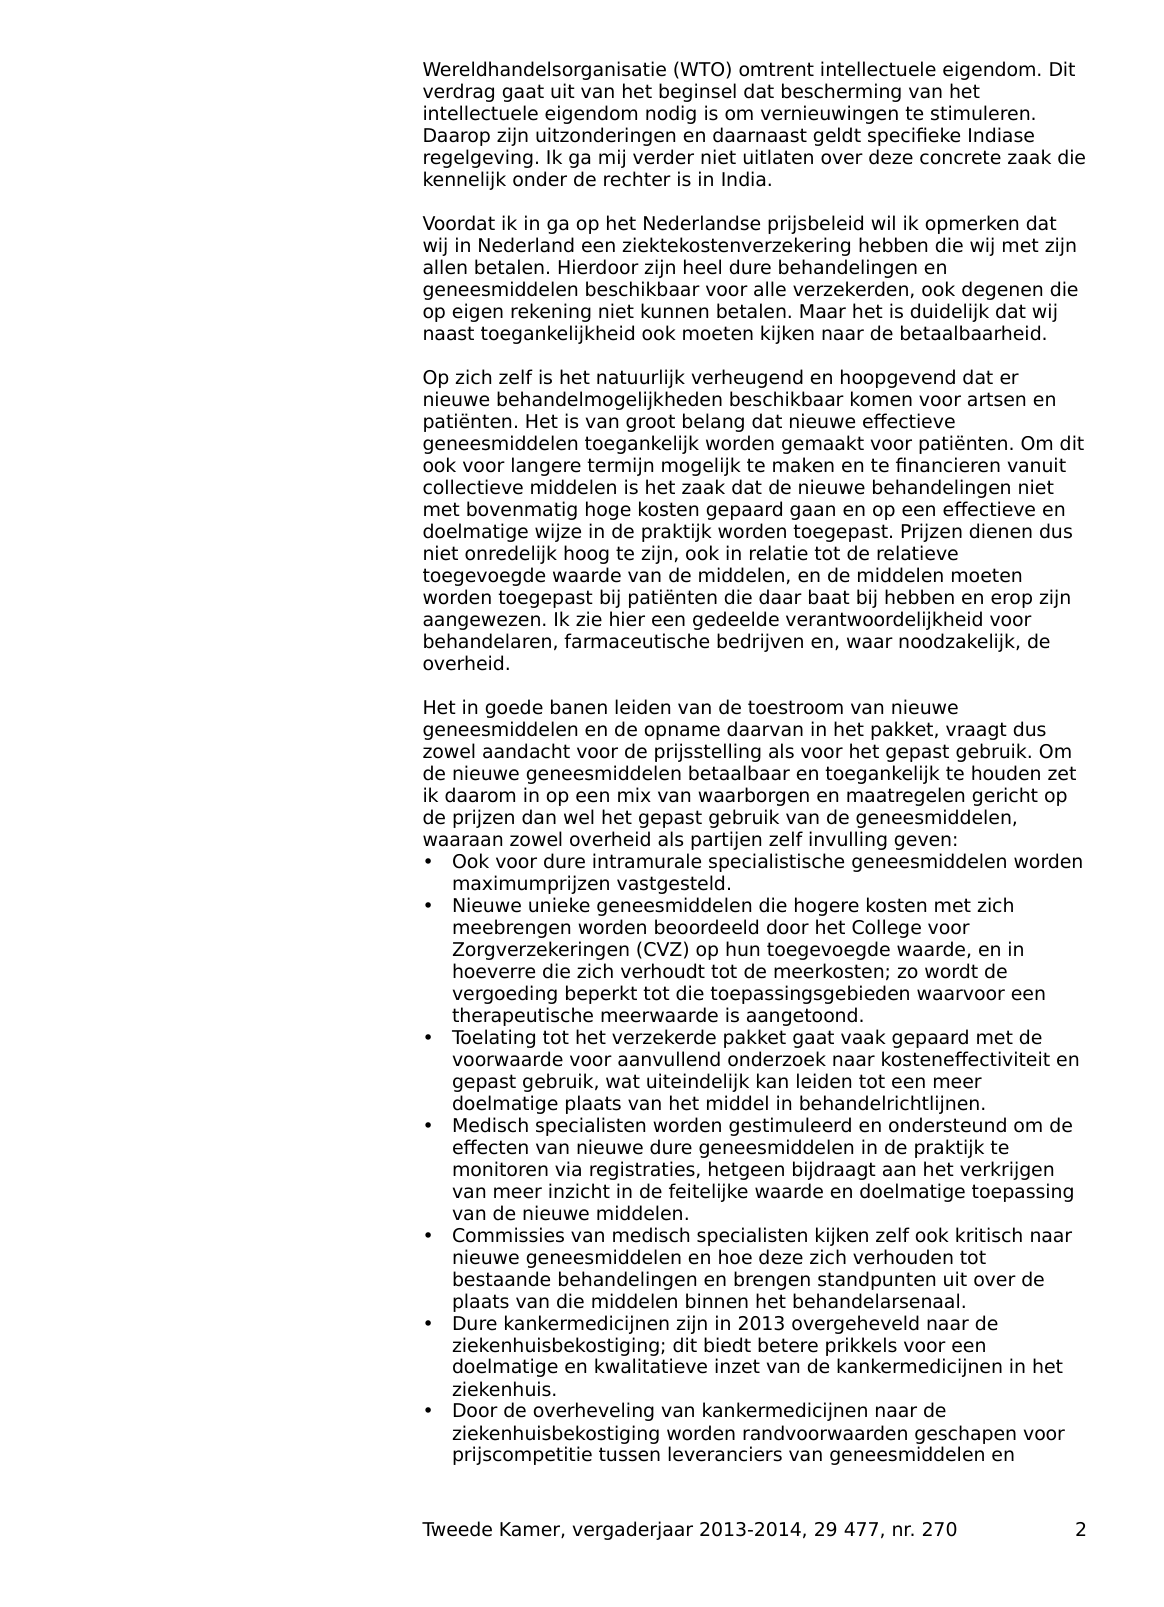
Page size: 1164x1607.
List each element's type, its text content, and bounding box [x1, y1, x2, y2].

text • Door de overheveling van kankermedicijnen naar de ziekenhuisbekostiging worden randvoorwaarden geschapen voor prijscompetitie tussen leveranciers van geneesmiddelen en [422, 1400, 1087, 1466]
text Voordat ik in ga op het Nederlandse prijsbeleid wil ik opmerken dat wij in Nederland een ziektekostenverzekering hebben die wij met zijn allen betalen. Hierdoor zijn heel dure behandelingen en geneesmiddelen beschikbaar voor alle verzekerden, ook degenen die op eigen rekening niet kunnen betalen. Maar het is duidelijk dat wij naast toegankelijkheid ook moeten kijken naar de betaalbaarheid. [422, 213, 1087, 345]
text • Medisch specialisten worden gestimuleerd en ondersteund om de effecten van nieuwe dure geneesmiddelen in de praktijk te monitoren via registraties, hetgeen bijdraagt aan het verkrijgen van meer inzicht in de feitelijke waarde en doelmatige toepassing van de nieuwe middelen. [422, 1115, 1087, 1224]
text • Nieuwe unieke geneesmiddelen die hogere kosten met zich meebrengen worden beoordeeld door het College voor Zorgverzekeringen (CVZ) op hun toegevoegde waarde, en in hoeverre die zich verhoudt tot de meerkosten; zo wordt de vergoeding beperkt tot die toepassingsgebieden waarvoor een therapeutische meerwaarde is aangetoond. [422, 895, 1087, 1027]
text • Dure kankermedicijnen zijn in 2013 overgeheveld naar de ziekenhuisbekostiging; dit biedt betere prikkels voor een doelmatige en kwalitatieve inzet van de kankermedicijnen in het ziekenhuis. [422, 1312, 1087, 1400]
text Het in goede banen leiden van de toestroom van nieuwe geneesmiddelen en de opname daarvan in het pakket, vraagt dus zowel aandacht voor de prijsstelling als voor het gepast gebruik. Om de nieuwe geneesmiddelen betaalbaar en toegankelijk te houden zet ik daarom in op een mix van waarborgen en maatregelen gericht op de prijzen dan wel het gepast gebruik van de geneesmiddelen, waaraan zowel overheid als partijen zelf invulling geven: [422, 697, 1087, 851]
text • Toelating tot het verzekerde pakket gaat vaak gepaard met de voorwaarde voor aanvullend onderzoek naar kosteneffectiviteit en gepast gebruik, wat uiteindelijk kan leiden tot een meer doelmatige plaats van het middel in behandelrichtlijnen. [422, 1027, 1087, 1115]
text Wereldhandelsorganisatie (WTO) omtrent intellectuele eigendom. Dit verdrag gaat uit van het beginsel dat bescherming van het intellectuele eigendom nodig is om vernieuwingen te stimuleren. [422, 59, 1087, 125]
text • Ook voor dure intramurale specialistische geneesmiddelen worden maximumprijzen vastgesteld. [422, 851, 1087, 895]
text Daarop zijn uitzonderingen en daarnaast geldt specifieke Indiase regelgeving. Ik ga mij verder niet uitlaten over deze concrete zaak die kennelijk onder de rechter is in India. [422, 125, 1087, 191]
text • Commissies van medisch specialisten kijken zelf ook kritisch naar nieuwe geneesmiddelen en hoe deze zich verhouden tot bestaande behandelingen en brengen standpunten uit over de plaats van die middelen binnen het behandelarsenaal. [422, 1224, 1087, 1312]
text Op zich zelf is het natuurlijk verheugend en hoopgevend dat er nieuwe behandelmogelijkheden beschikbaar komen voor artsen en patiënten. Het is van groot belang dat nieuwe effectieve geneesmiddelen toegankelijk worden gemaakt voor patiënten. Om dit ook voor langere termijn mogelijk te maken en te financieren vanuit collectieve middelen is het zaak dat de nieuwe behandelingen niet met bovenmatig hoge kosten gepaard gaan en op een effectieve en doelmatige wijze in de praktijk worden toegepast. Prijzen dienen dus niet onredelijk hoog te zijn, ook in relatie tot de relatieve toegevoegde waarde van de middelen, en de middelen moeten worden toegepast bij patiënten die daar baat bij hebben en erop zijn aangewezen. Ik zie hier een gedeelde verantwoordelijkheid voor behandelaren, farmaceutische bedrijven en, waar noodzakelijk, de overheid. [422, 367, 1087, 675]
